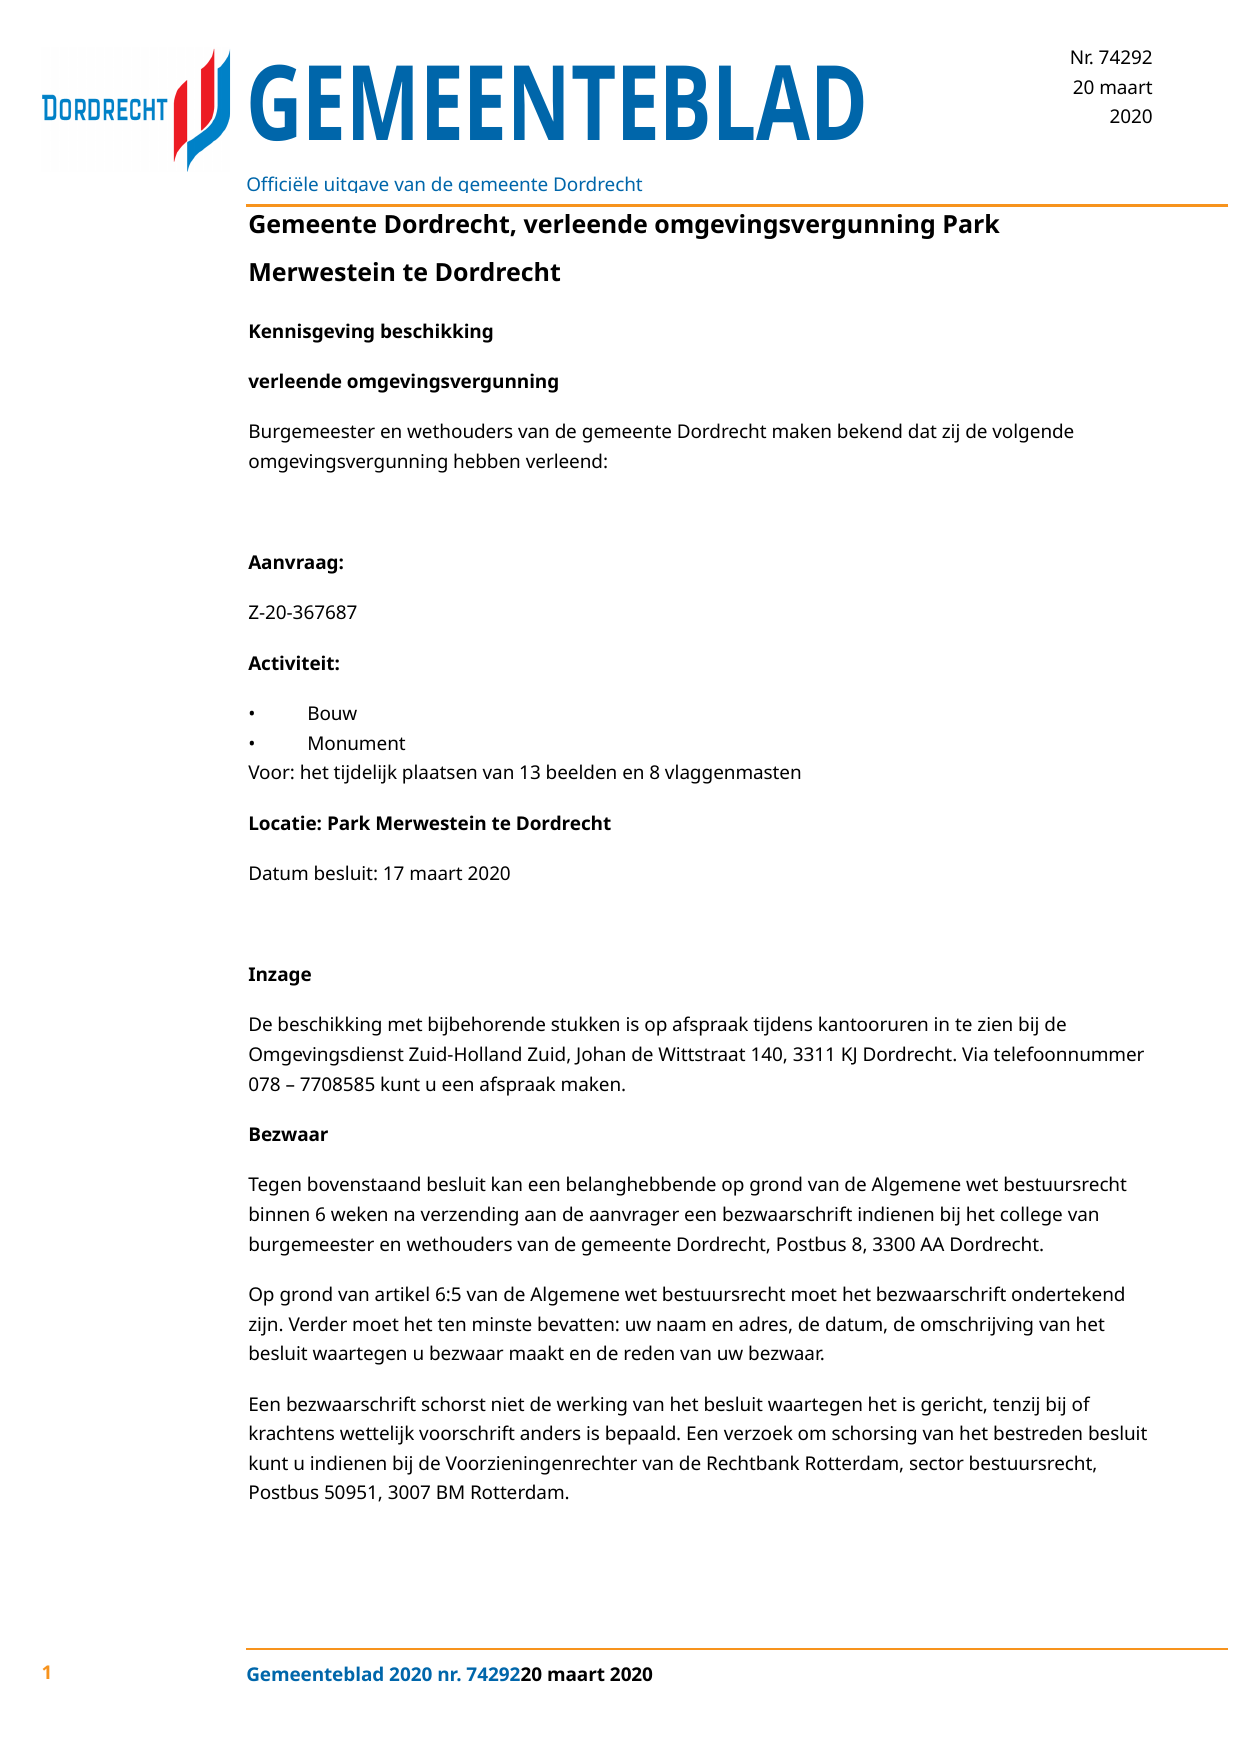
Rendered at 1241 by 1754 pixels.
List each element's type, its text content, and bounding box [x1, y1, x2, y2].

text verleende omgevingsvergunning [248, 368, 1152, 394]
text Een bezwaarschrift schorst niet de werking van het besluit waartegen het is gericht, tenzij bij of krachtens wettelijk voorschrift anders is bepaald. Een verzoek om schorsing van het bestreden besluit kunt u indienen bij de Voorzieningenrechter van de Rechtbank Rotterdam, sector bestuursrecht, Postbus 50951, 3007 BM Rotterdam. [248, 1391, 1152, 1505]
text Z-20-367687 [248, 599, 1152, 625]
picture [41, 47, 231, 172]
text Kennisgeving beschikking [248, 318, 1152, 344]
text Op grond van artikel 6:5 van de Algemene wet bestuursrecht moet het bezwaarschrift ondertekend zijn. Verder moet het ten minste bevatten: uw naam en adres, de datum, de omschrijving van het besluit waartegen u bezwaar maakt en de reden van uw bezwaar. [248, 1281, 1152, 1366]
list Monument [248, 730, 1152, 756]
text Inzage [248, 961, 1152, 987]
text Locatie: Park Merwestein te Dordrecht [248, 810, 1152, 836]
text Voor: het tijdelijk plaatsen van 13 beelden en 8 vlaggenmasten [248, 759, 1152, 785]
text Activiteit: [248, 650, 1152, 676]
text Datum besluit: 17 maart 2020 [248, 860, 1152, 886]
text Burgemeester en wethouders van de gemeente Dordrecht maken bekend dat zij de volgende omgevingsvergunning hebben verleend: [248, 419, 1152, 474]
text Aanvraag: [248, 549, 1152, 575]
text Bezwaar [248, 1121, 1152, 1147]
text De beschikking met bijbehorende stukken is op afspraak tijdens kantooruren in te zien bij de Omgevingsdienst Zuid-Holland Zuid, Johan de Wittstraat 140, 3311 KJ Dordrecht. Via telefoonnummer 078 – 7708585 kunt u een afspraak maken. [248, 1012, 1152, 1097]
text Tegen bovenstaand besluit kan een belanghebbende op grond van de Algemene wet bestuursrecht binnen 6 weken na verzending aan de aanvrager een bezwaarschrift indienen bij het college van burgemeester en wethouders van de gemeente Dordrecht, Postbus 8, 3300 AA Dordrecht. [248, 1172, 1152, 1257]
text Gemeente Dordrecht, verleende omgevingsvergunning Park Merwestein te Dordrecht [248, 207, 1152, 288]
list Bouw [248, 700, 1152, 726]
